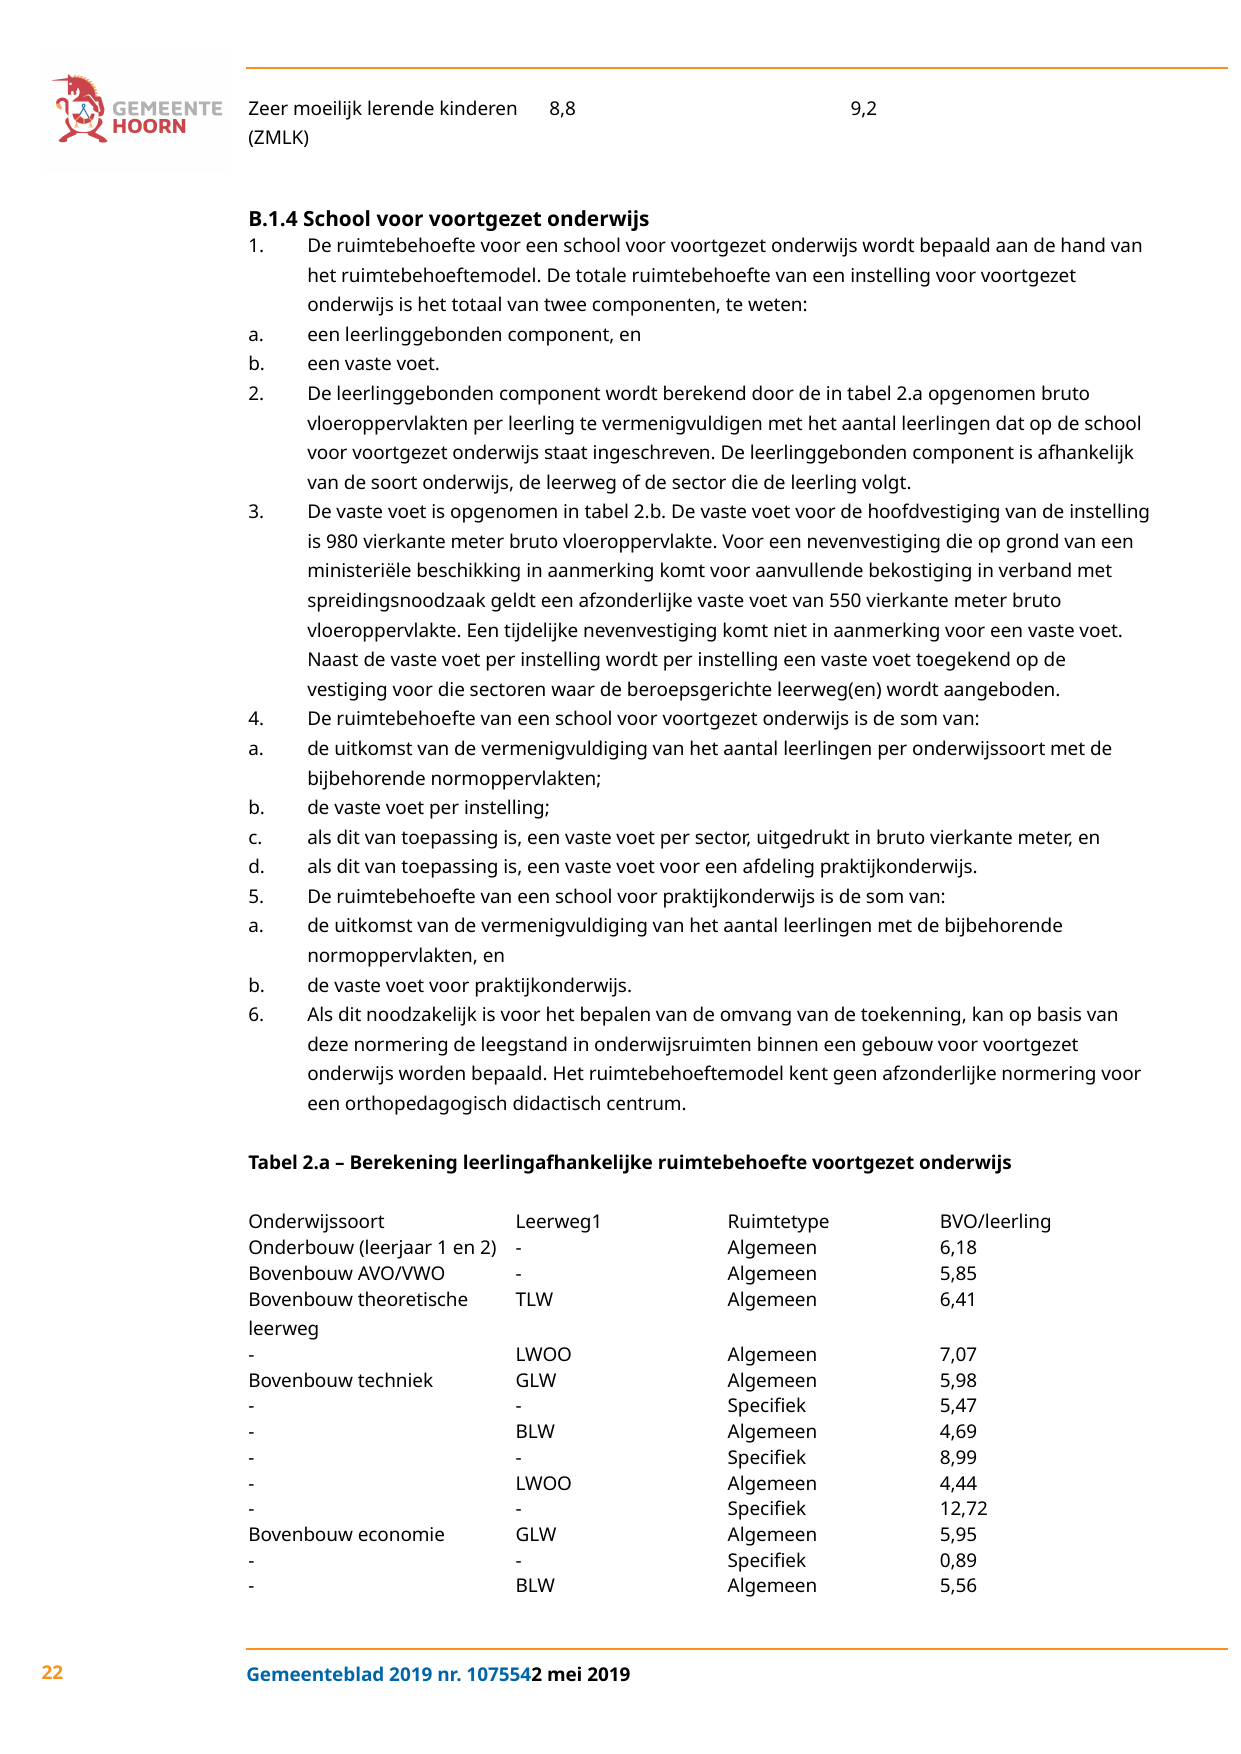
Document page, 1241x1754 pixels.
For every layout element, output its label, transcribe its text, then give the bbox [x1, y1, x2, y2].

table_cell TLW [515, 1286, 727, 1341]
table_cell BLW [515, 1573, 727, 1598]
table_cell Zeer moeilijk lerende kinderen (ZMLK) [248, 95, 549, 150]
table_cell Onderbouw (leerjaar 1 en 2) [248, 1234, 515, 1260]
table_cell - [515, 1260, 727, 1286]
table_cell 8,8 [549, 95, 850, 150]
table_cell - [248, 1393, 515, 1418]
table_cell 6,18 [940, 1234, 1152, 1260]
list de uitkomst van de vermenigvuldiging van het aantal leerlingen per onderwijssoort met de bijbehorende normoppervlakten; [248, 735, 1152, 790]
table_cell - [515, 1234, 727, 1260]
table_cell 0,89 [940, 1547, 1152, 1573]
table_cell Algemeen [728, 1260, 939, 1286]
picture [41, 47, 231, 172]
table_header Ruimtetype [728, 1209, 939, 1234]
list De ruimtebehoefte voor een school voor voortgezet onderwijs wordt bepaald aan de hand van het ruimtebehoeftemodel. De totale ruimtebehoefte van een instelling voor voortgezet onderwijs is het totaal van twee componenten, te weten: [248, 232, 1152, 317]
list een leerlinggebonden component, en [248, 321, 1152, 347]
table_header Leerweg1 [515, 1209, 727, 1234]
list De ruimtebehoefte van een school voor voortgezet onderwijs is de som van: [248, 706, 1152, 731]
table_cell Algemeen [728, 1367, 939, 1392]
list Als dit noodzakelijk is voor het bepalen van de omvang van de toekenning, kan op basis van deze normering de leegstand in onderwijsruimten binnen een gebouw voor voortgezet onderwijs worden bepaald. Het ruimtebehoeftemodel kent geen afzonderlijke normering voor een orthopedagogisch didactisch centrum. [248, 1001, 1152, 1116]
table_cell Specifiek [728, 1547, 939, 1573]
table_cell - [248, 1470, 515, 1495]
table_cell - [515, 1393, 727, 1418]
table_cell 9,2 [850, 95, 1152, 150]
table_cell Specifiek [728, 1393, 939, 1418]
list de vaste voet voor praktijkonderwijs. [248, 972, 1152, 997]
table_cell GLW [515, 1367, 727, 1392]
table_cell 5,98 [940, 1367, 1152, 1392]
table_cell 12,72 [940, 1495, 1152, 1521]
table_cell - [248, 1418, 515, 1444]
table_cell Algemeen [728, 1341, 939, 1367]
text Tabel 2.a – Berekening leerlingafhankelijke ruimtebehoefte voortgezet onderwijs [248, 1149, 1152, 1175]
table_cell Bovenbouw economie [248, 1521, 515, 1547]
table_cell Specifiek [728, 1495, 939, 1521]
list De leerlinggebonden component wordt berekend door de in tabel 2.a opgenomen bruto vloeroppervlakten per leerling te vermenigvuldigen met het aantal leerlingen dat op de school voor voortgezet onderwijs staat ingeschreven. De leerlinggebonden component is afhankelijk van de soort onderwijs, de leerweg of de sector die de leerling volgt. [248, 380, 1152, 494]
table_cell 8,99 [940, 1444, 1152, 1470]
table_cell 5,56 [940, 1573, 1152, 1598]
table_cell - [248, 1495, 515, 1521]
list De vaste voet is opgenomen in tabel 2.b. De vaste voet voor de hoofdvestiging van de instelling is 980 vierkante meter bruto vloeroppervlakte. Voor een nevenvestiging die op grond van een ministeriële beschikking in aanmerking komt voor aanvullende bekostiging in verband met spreidingsnoodzaak geldt een afzonderlijke vaste voet van 550 vierkante meter bruto vloeroppervlakte. Een tijdelijke nevenvestiging komt niet in aanmerking voor een vaste voet. Naast de vaste voet per instelling wordt per instelling een vaste voet toegekend op de vestiging voor die sectoren waar de beroepsgerichte leerweg(en) wordt aangeboden. [248, 498, 1152, 702]
table_cell - [248, 1573, 515, 1598]
table_cell 6,41 [940, 1286, 1152, 1341]
table_cell Algemeen [728, 1521, 939, 1547]
table_cell Algemeen [728, 1418, 939, 1444]
table_cell Algemeen [728, 1286, 939, 1341]
list een vaste voet. [248, 351, 1152, 376]
table_cell - [515, 1495, 727, 1521]
table_cell - [248, 1547, 515, 1573]
table_cell Algemeen [728, 1573, 939, 1598]
table_cell Algemeen [728, 1234, 939, 1260]
list de uitkomst van de vermenigvuldiging van het aantal leerlingen met de bijbehorende normoppervlakten, en [248, 913, 1152, 968]
table_cell 7,07 [940, 1341, 1152, 1367]
table_cell 5,47 [940, 1393, 1152, 1418]
table_cell GLW [515, 1521, 727, 1547]
table_cell Bovenbouw AVO/VWO [248, 1260, 515, 1286]
table_cell BLW [515, 1418, 727, 1444]
table_cell Bovenbouw theoretische leerweg [248, 1286, 515, 1341]
list als dit van toepassing is, een vaste voet voor een afdeling praktijkonderwijs. [248, 853, 1152, 879]
table_cell Algemeen [728, 1470, 939, 1495]
table_cell - [248, 1341, 515, 1367]
table_cell Specifiek [728, 1444, 939, 1470]
table_cell 4,69 [940, 1418, 1152, 1444]
table_cell LWOO [515, 1470, 727, 1495]
table_cell - [248, 1444, 515, 1470]
table_cell - [515, 1444, 727, 1470]
text B.1.4 School voor voortgezet onderwijs [248, 204, 1152, 232]
list als dit van toepassing is, een vaste voet per sector, uitgedrukt in bruto vierkante meter, en [248, 824, 1152, 849]
table_cell 4,44 [940, 1470, 1152, 1495]
table_header BVO/leerling [940, 1209, 1152, 1234]
table_cell 5,85 [940, 1260, 1152, 1286]
table_cell - [515, 1547, 727, 1573]
table_cell LWOO [515, 1341, 727, 1367]
table_cell 5,95 [940, 1521, 1152, 1547]
list De ruimtebehoefte van een school voor praktijkonderwijs is de som van: [248, 883, 1152, 909]
table_header Onderwijssoort [248, 1209, 515, 1234]
table_cell Bovenbouw techniek [248, 1367, 515, 1392]
list de vaste voet per instelling; [248, 794, 1152, 820]
